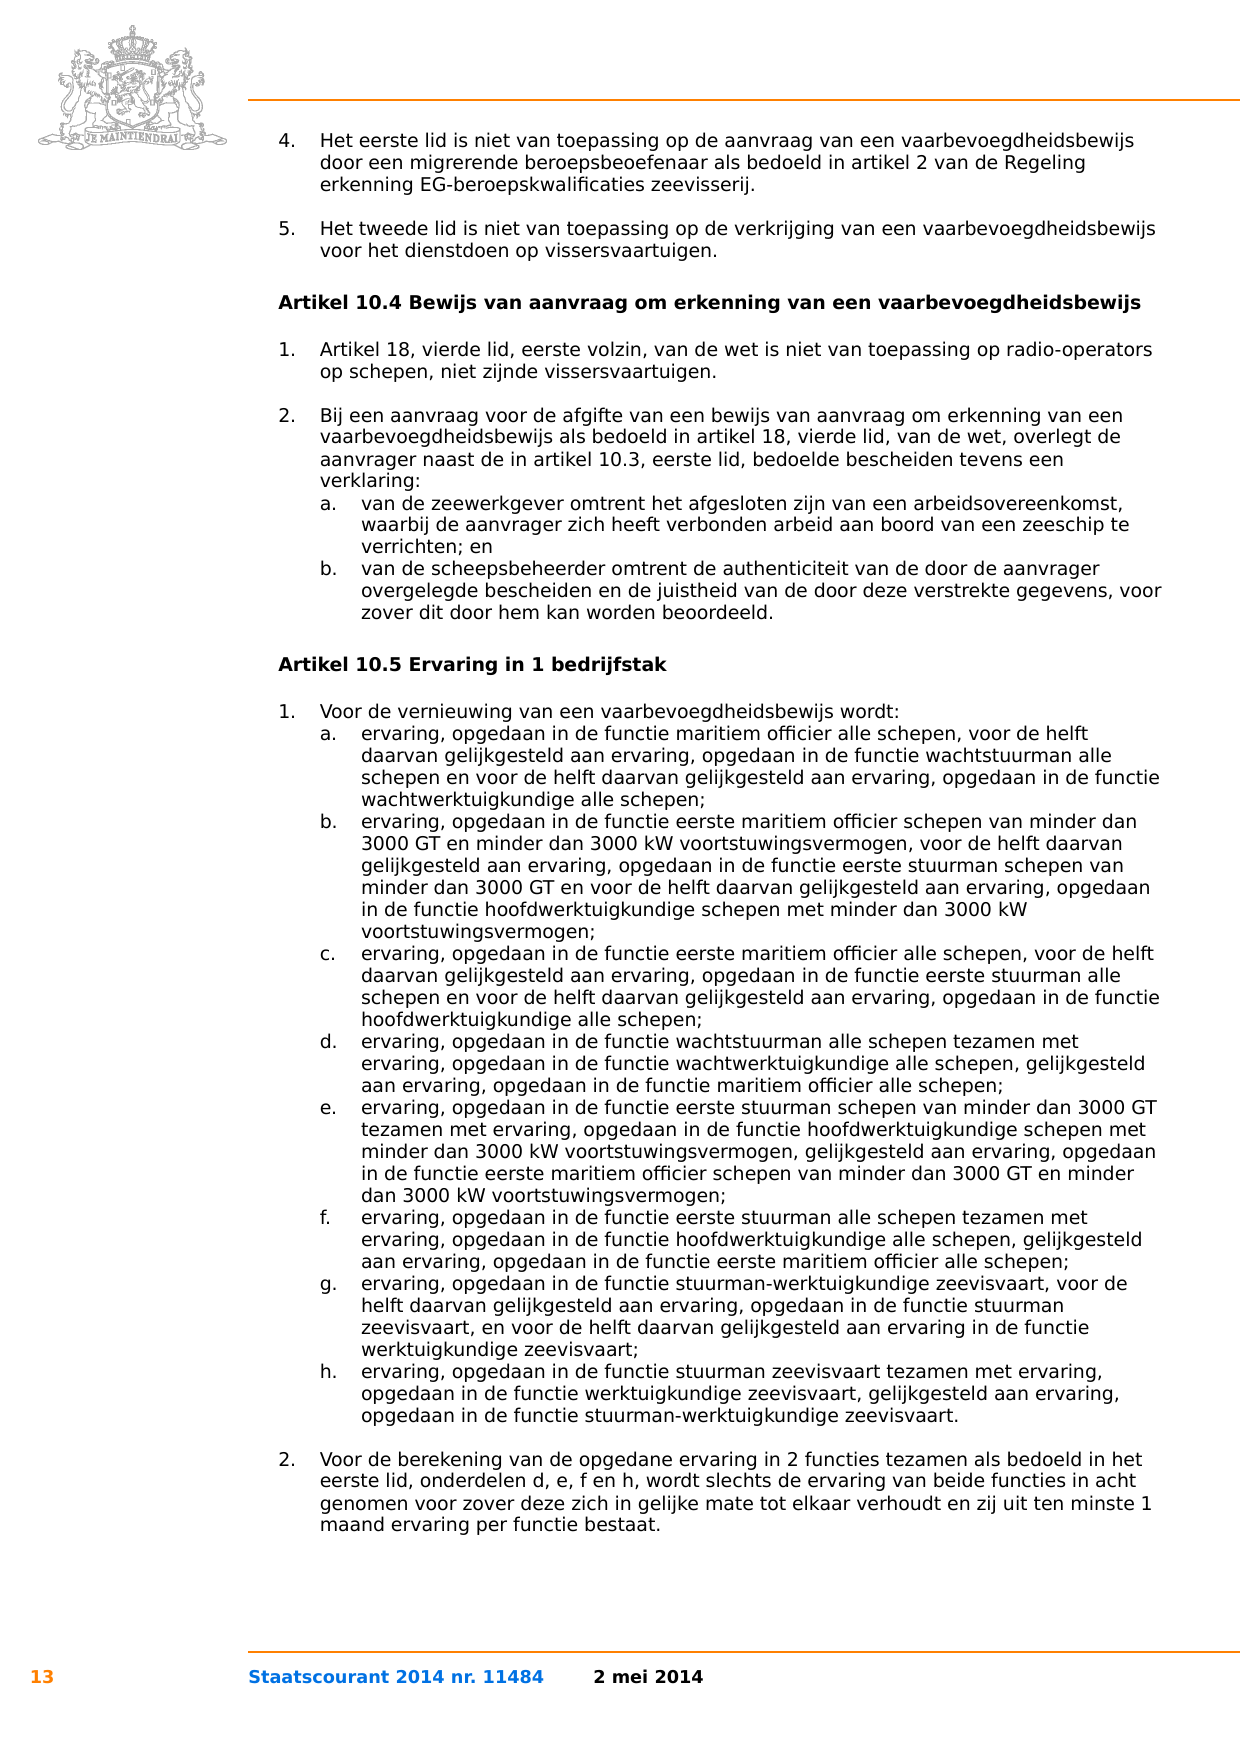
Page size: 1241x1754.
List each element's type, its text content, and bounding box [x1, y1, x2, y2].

subtitle Artikel 10.5 Ervaring in 1 bedrijfstak [278, 654, 1163, 676]
text g. ervaring, opgedaan in de functie stuurman-werktuigkundige zeevisvaart, voor de helft daarvan gelijkgesteld aan ervaring, opgedaan in de functie stuurman zeevisvaart, en voor de helft daarvan gelijkgesteld aan ervaring in de functie werktuigkundige zeevisvaart; [319, 1273, 1163, 1361]
text b. van de scheepsbeheerder omtrent de authenticiteit van de door de aanvrager overgelegde bescheiden en de juistheid van de door deze verstrekte gegevens, voor zover dit door hem kan worden beoordeeld. [319, 558, 1163, 624]
text 1. Voor de vernieuwing van een vaarbevoegdheidsbewijs wordt: [278, 701, 1163, 723]
picture [38, 25, 227, 150]
text a. ervaring, opgedaan in de functie maritiem officier alle schepen, voor de helft daarvan gelijkgesteld aan ervaring, opgedaan in de functie wachtstuurman alle schepen en voor de helft daarvan gelijkgesteld aan ervaring, opgedaan in de functie wachtwerktuigkundige alle schepen; [319, 723, 1163, 811]
text a. van de zeewerkgever omtrent het afgesloten zijn van een arbeidsovereenkomst, waarbij de aanvrager zich heeft verbonden arbeid aan boord van een zeeschip te verrichten; en [319, 492, 1163, 558]
text b. ervaring, opgedaan in de functie eerste maritiem officier schepen van minder dan 3000 GT en minder dan 3000 kW voortstuwingsvermogen, voor de helft daarvan gelijkgesteld aan ervaring, opgedaan in de functie eerste stuurman schepen van minder dan 3000 GT en voor de helft daarvan gelijkgesteld aan ervaring, opgedaan in de functie hoofdwerktuigkundige schepen met minder dan 3000 kW voortstuwingsvermogen; [319, 811, 1163, 943]
text 4. Het eerste lid is niet van toepassing op de aanvraag van een vaarbevoegdheidsbewijs door een migrerende beroepsbeoefenaar als bedoeld in artikel 2 van de Regeling erkenning EG-beroepskwalificaties zeevisserij. [278, 130, 1163, 196]
text e. ervaring, opgedaan in de functie eerste stuurman schepen van minder dan 3000 GT tezamen met ervaring, opgedaan in de functie hoofdwerktuigkundige schepen met minder dan 3000 kW voortstuwingsvermogen, gelijkgesteld aan ervaring, opgedaan in de functie eerste maritiem officier schepen van minder dan 3000 GT en minder dan 3000 kW voortstuwingsvermogen; [319, 1097, 1163, 1207]
text 1. Artikel 18, vierde lid, eerste volzin, van de wet is niet van toepassing op radio-operators op schepen, niet zijnde vissersvaartuigen. [278, 339, 1163, 383]
text 2. Bij een aanvraag voor de afgifte van een bewijs van aanvraag om erkenning van een vaarbevoegdheidsbewijs als bedoeld in artikel 18, vierde lid, van de wet, overlegt de aanvrager naast de in artikel 10.3, eerste lid, bedoelde bescheiden tevens een verklaring: [278, 404, 1163, 492]
text d. ervaring, opgedaan in de functie wachtstuurman alle schepen tezamen met ervaring, opgedaan in de functie wachtwerktuigkundige alle schepen, gelijkgesteld aan ervaring, opgedaan in de functie maritiem officier alle schepen; [319, 1031, 1163, 1097]
text 5. Het tweede lid is niet van toepassing op de verkrijging van een vaarbevoegdheidsbewijs voor het dienstdoen op vissersvaartuigen. [278, 218, 1163, 262]
text c. ervaring, opgedaan in de functie eerste maritiem officier alle schepen, voor de helft daarvan gelijkgesteld aan ervaring, opgedaan in de functie eerste stuurman alle schepen en voor de helft daarvan gelijkgesteld aan ervaring, opgedaan in de functie hoofdwerktuigkundige alle schepen; [319, 943, 1163, 1031]
text 2. Voor de berekening van de opgedane ervaring in 2 functies tezamen als bedoeld in het eerste lid, onderdelen d, e, f en h, wordt slechts de ervaring van beide functies in acht genomen voor zover deze zich in gelijke mate tot elkaar verhoudt en zij uit ten minste 1 maand ervaring per functie bestaat. [278, 1448, 1163, 1536]
subtitle Artikel 10.4 Bewijs van aanvraag om erkenning van een vaarbevoegdheidsbewijs [278, 292, 1163, 314]
text h. ervaring, opgedaan in de functie stuurman zeevisvaart tezamen met ervaring, opgedaan in de functie werktuigkundige zeevisvaart, gelijkgesteld aan ervaring, opgedaan in de functie stuurman-werktuigkundige zeevisvaart. [319, 1361, 1163, 1427]
text f. ervaring, opgedaan in de functie eerste stuurman alle schepen tezamen met ervaring, opgedaan in de functie hoofdwerktuigkundige alle schepen, gelijkgesteld aan ervaring, opgedaan in de functie eerste maritiem officier alle schepen; [319, 1207, 1163, 1273]
